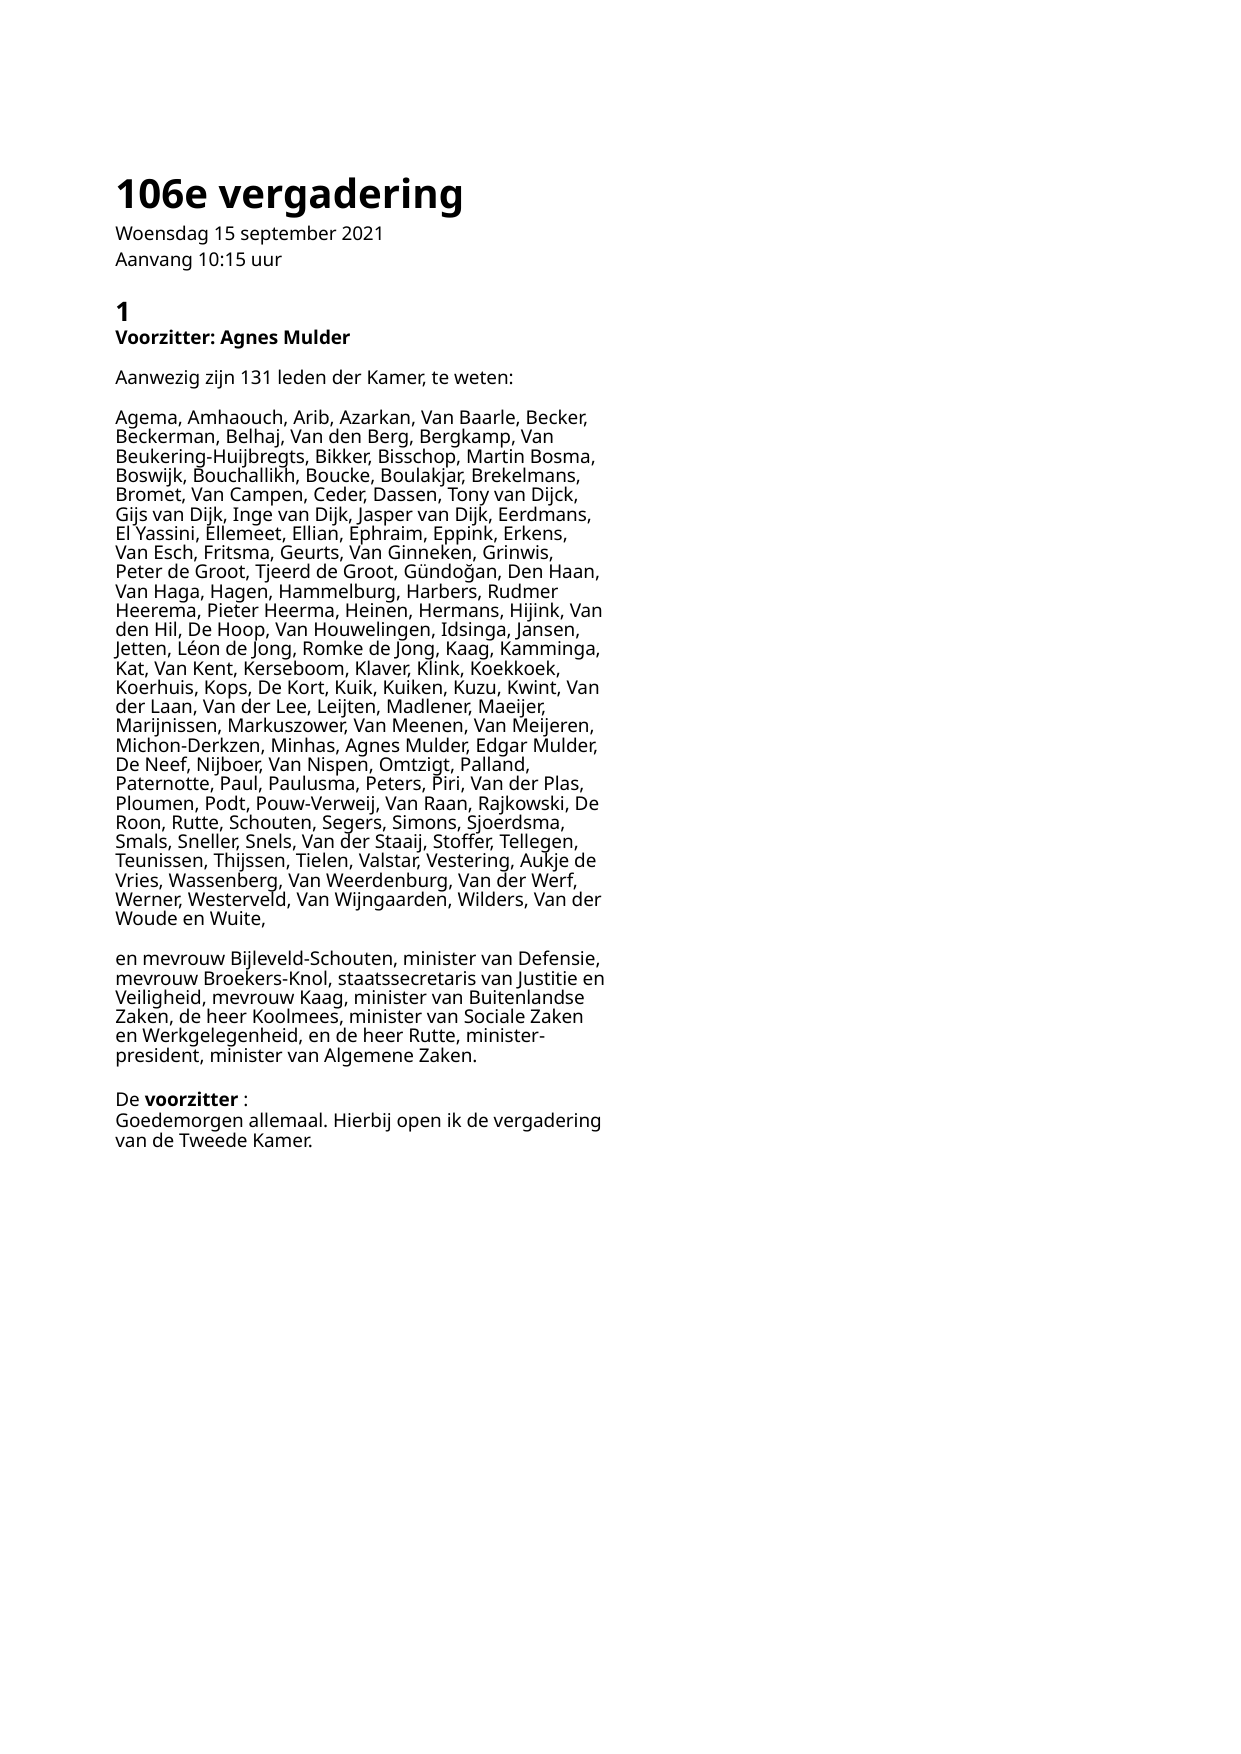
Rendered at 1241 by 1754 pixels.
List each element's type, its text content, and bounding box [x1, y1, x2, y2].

text Voorzitter: Agnes Mulder [115, 329, 605, 348]
text 106e vergadering [115, 165, 605, 220]
text Aanwezig zijn 131 leden der Kamer, te weten: [115, 369, 605, 388]
text 1 [115, 292, 605, 329]
text en mevrouw Bijleveld-Schouten, minister van Defensie, mevrouw Broekers-Knol, staatssecretaris van Justitie en Veiligheid, mevrouw Kaag, minister van Buitenlandse Zaken, de heer Koolmees, minister van Sociale Zaken en Werkgelegenheid, en de heer Rutte, minister-president, minister van Algemene Zaken. [115, 950, 605, 1066]
text Aanvang 10:15 uur [115, 246, 605, 272]
text Goedemorgen allemaal. Hierbij open ik de vergadering van de Tweede Kamer. [115, 1112, 605, 1151]
text Agema, Amhaouch, Arib, Azarkan, Van Baarle, Becker, Beckerman, Belhaj, Van den Berg, Bergkamp, Van Beukering-Huijbregts, Bikker, Bisschop, Martin Bosma, Boswijk, Bouchallikh, Boucke, Boulakjar, Brekelmans, Bromet, Van Campen, Ceder, Dassen, Tony van Dijck, Gijs van Dijk, Inge van Dijk, Jasper van Dijk, Eerdmans, El Yassini, Ellemeet, Ellian, Ephraim, Eppink, Erkens, Van Esch, Fritsma, Geurts, Van Ginneken, Grinwis, Peter de Groot, Tjeerd de Groot, Gündoğan, Den Haan, Van Haga, Hagen, Hammelburg, Harbers, Rudmer Heerema, Pieter Heerma, Heinen, Hermans, Hijink, Van den Hil, De Hoop, Van Houwelingen, Idsinga, Jansen, Jetten, Léon de Jong, Romke de Jong, Kaag, Kamminga, Kat, Van Kent, Kerseboom, Klaver, Klink, Koekkoek, Koerhuis, Kops, De Kort, Kuik, Kuiken, Kuzu, Kwint, Van der Laan, Van der Lee, Leijten, Madlener, Maeijer, Marijnissen, Markuszower, Van Meenen, Van Meijeren, Michon-Derkzen, Minhas, Agnes Mulder, Edgar Mulder, De Neef, Nijboer, Van Nispen, Omtzigt, Palland, Paternotte, Paul, Paulusma, Peters, Piri, Van der Plas, Ploumen, Podt, Pouw-Verweij, Van Raan, Rajkowski, De Roon, Rutte, Schouten, Segers, Simons, Sjoerdsma, Smals, Sneller, Snels, Van der Staaij, Stoffer, Tellegen, Teunissen, Thijssen, Tielen, Valstar, Vestering, Aukje de Vries, Wassenberg, Van Weerdenburg, Van der Werf, Werner, Westerveld, Van Wijngaarden, Wilders, Van der Woude en Wuite, [115, 409, 605, 929]
text Woensdag 15 september 2021 [115, 220, 605, 246]
text De voorzitter : [115, 1087, 605, 1112]
